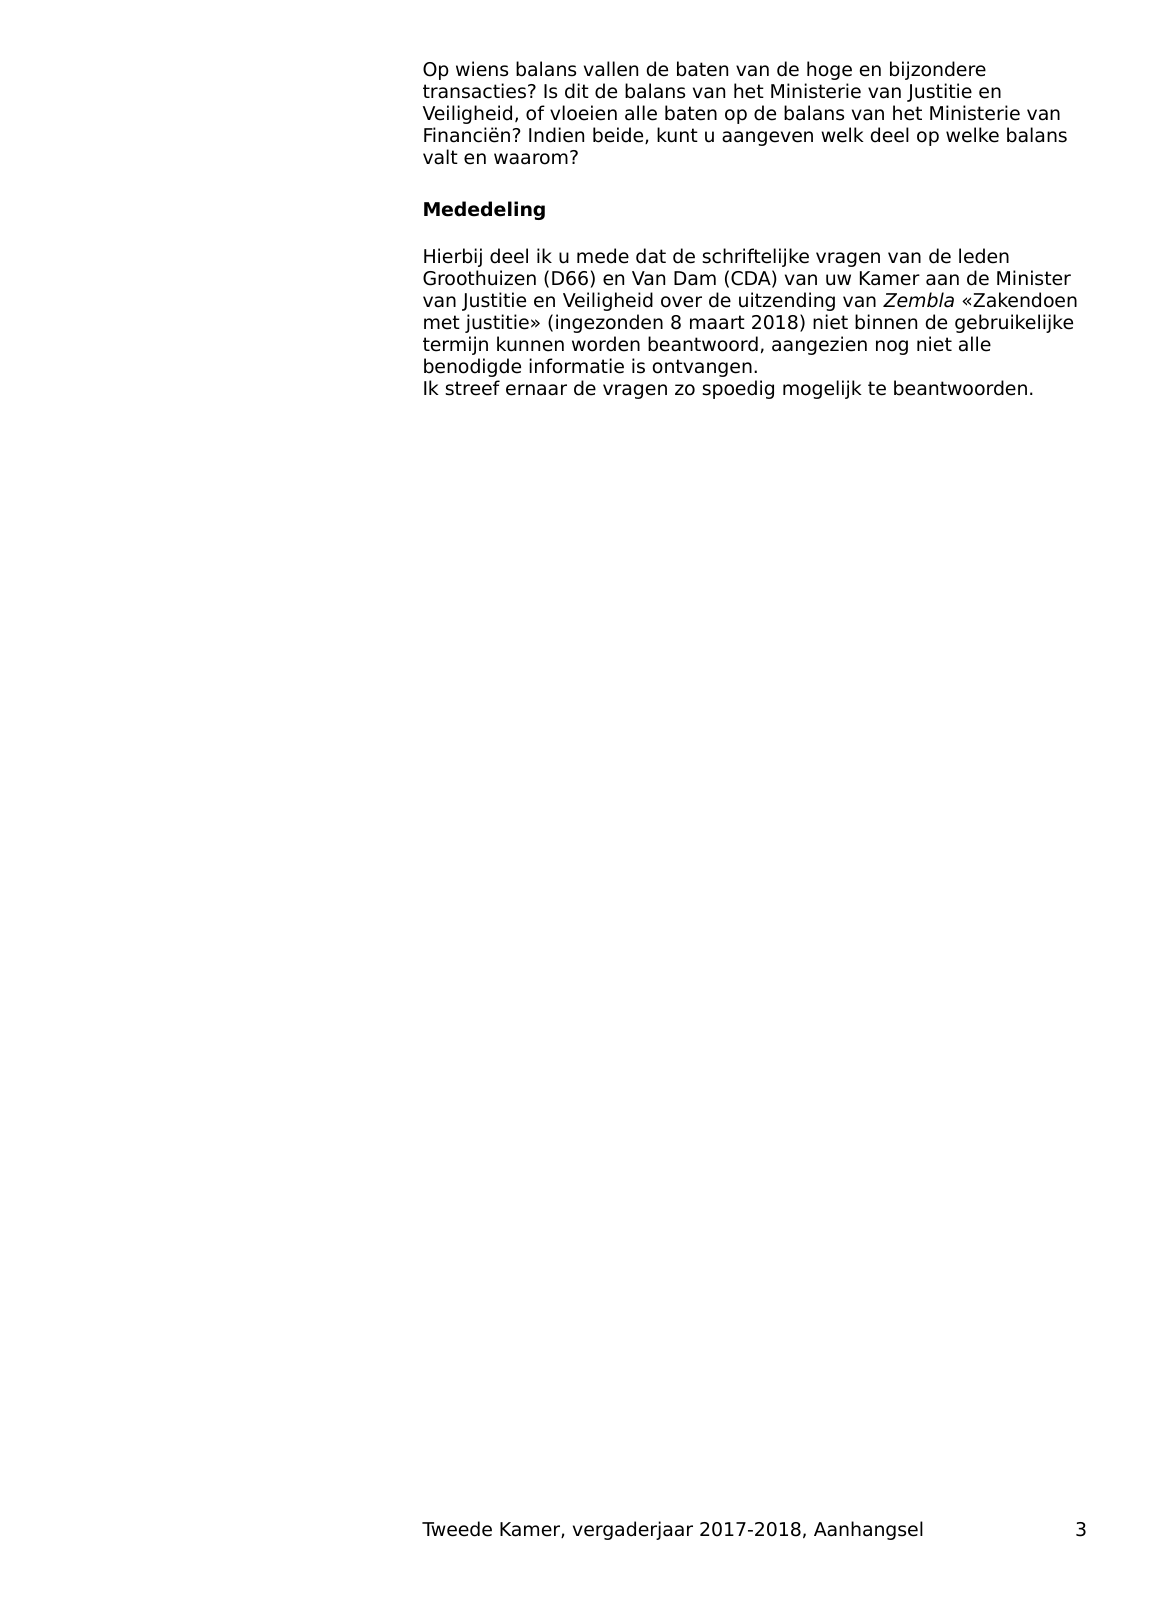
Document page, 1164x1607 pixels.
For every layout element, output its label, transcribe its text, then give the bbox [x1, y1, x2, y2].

text Hierbij deel ik u mede dat de schriftelijke vragen van de leden Groothuizen (D66) en Van Dam (CDA) van uw Kamer aan de Minister van Justitie en Veiligheid over de uitzending van Zembla «Zakendoen met justitie» (ingezonden 8 maart 2018) niet binnen de gebruikelijke termijn kunnen worden beantwoord, aangezien nog niet alle benodigde informatie is ontvangen. [422, 246, 1087, 378]
text Op wiens balans vallen de baten van de hoge en bijzondere transacties? Is dit de balans van het Ministerie van Justitie en Veiligheid, of vloeien alle baten op de balans van het Ministerie van Financiën? Indien beide, kunt u aangeven welk deel op welke balans valt en waarom? [422, 59, 1087, 169]
subtitle Mededeling [422, 199, 1087, 221]
text Ik streef ernaar de vragen zo spoedig mogelijk te beantwoorden. [422, 378, 1087, 400]
